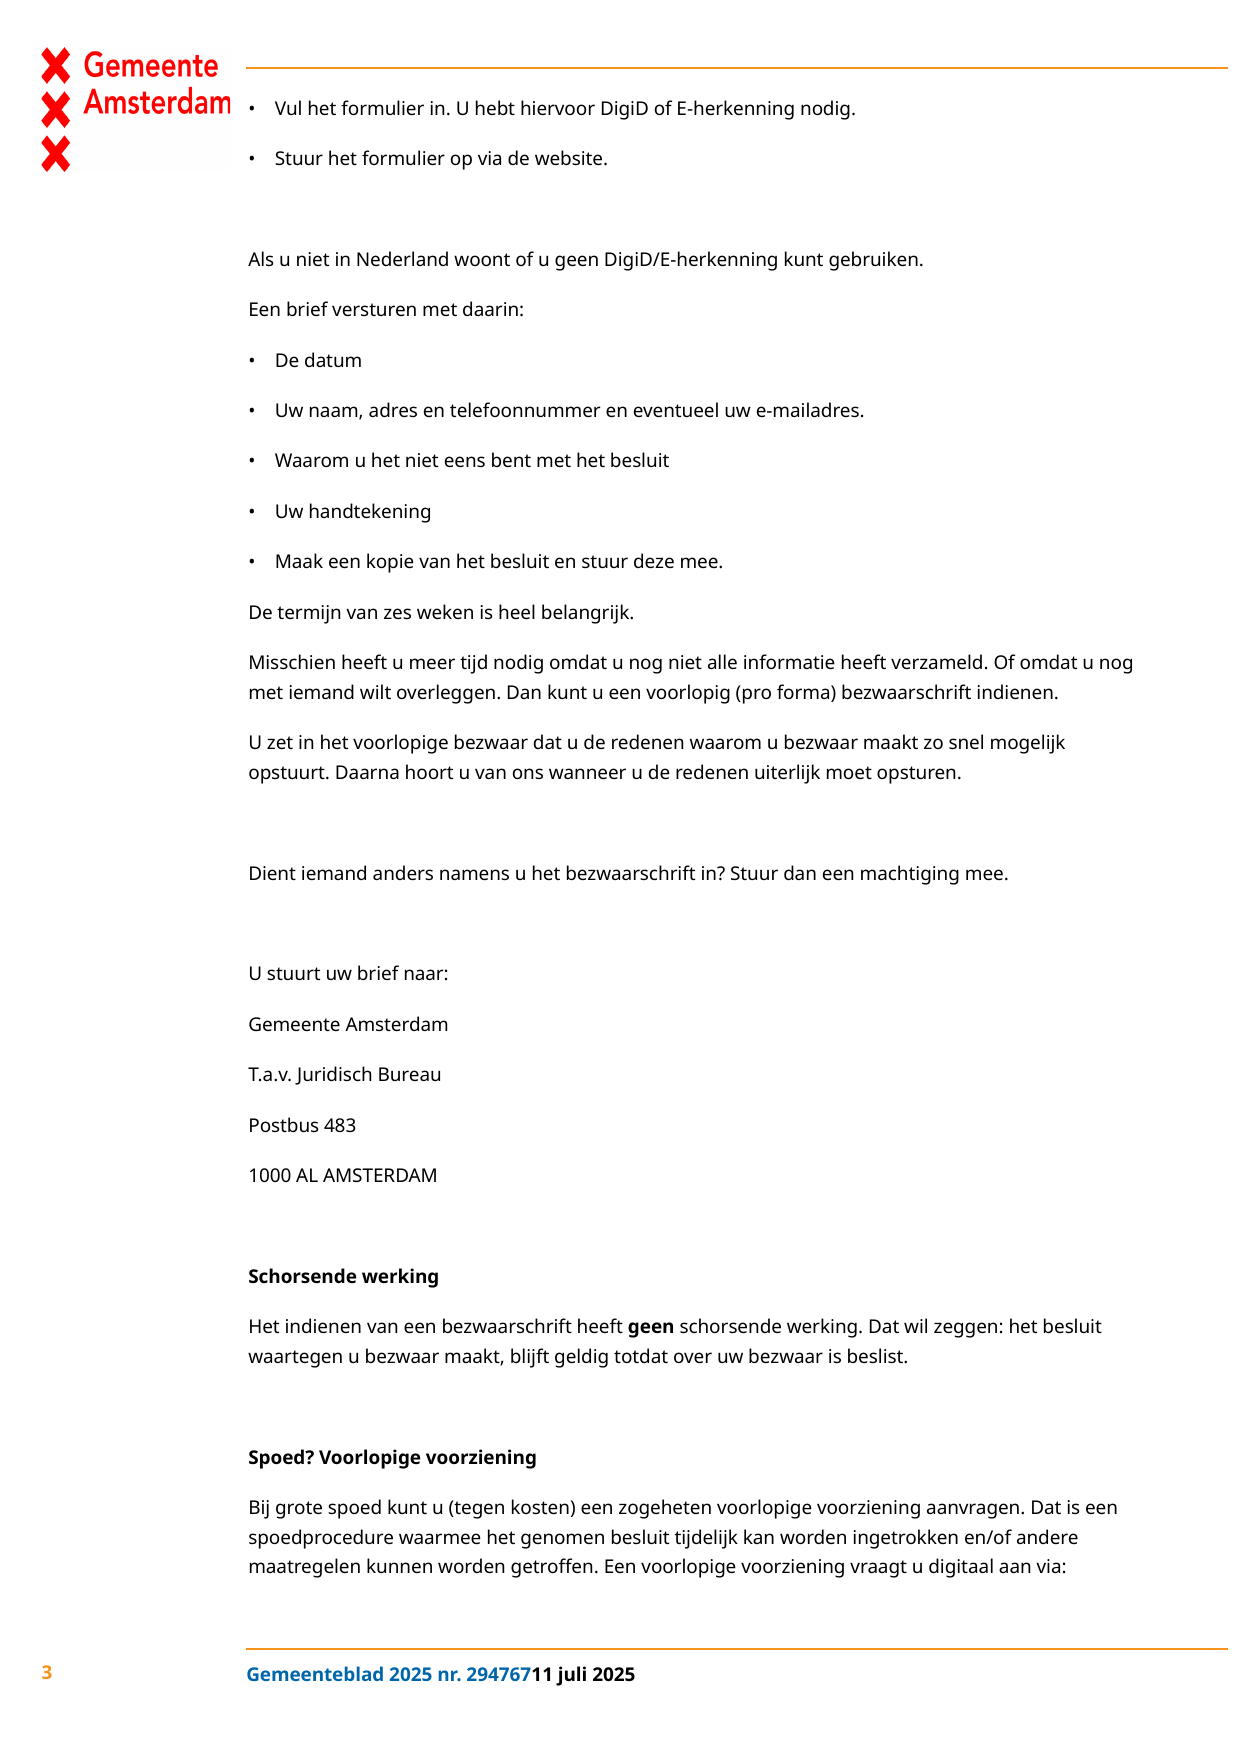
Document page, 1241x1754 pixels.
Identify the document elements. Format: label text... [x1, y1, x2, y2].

text • Stuur het formulier op via de website. [248, 145, 1152, 171]
text U stuurt uw brief naar: [248, 961, 1152, 986]
text De termijn van zes weken is heel belangrijk. [248, 599, 1152, 625]
text • De datum [248, 347, 1152, 373]
text Het indienen van een bezwaarschrift heeft geen schorsende werking. Dat wil zeggen: het besluit waartegen u bezwaar maakt, blijft geldig totdat over uw bezwaar is beslist. [248, 1313, 1152, 1369]
text U zet in het voorlopige bezwaar dat u de redenen waarom u bezwaar maakt zo snel mogelijk opstuurt. Daarna hoort u van ons wanneer u de redenen uiterlijk moet opsturen. [248, 729, 1152, 785]
text • Uw handtekening [248, 498, 1152, 524]
text • Uw naam, adres en telefoonnummer en eventueel uw e-mailadres. [248, 397, 1152, 423]
picture [41, 47, 231, 172]
text • Maak een kopie van het besluit en stuur deze mee. [248, 548, 1152, 574]
text Bij grote spoed kunt u (tegen kosten) een zogeheten voorlopige voorziening aanvragen. Dat is een spoedprocedure waarmee het genomen besluit tijdelijk kan worden ingetrokken en/of andere maatregelen kunnen worden getroffen. Een voorlopige voorziening vraagt u digitaal aan via: [248, 1494, 1152, 1579]
text • Waarom u het niet eens bent met het besluit [248, 448, 1152, 473]
text T.a.v. Juridisch Bureau [248, 1061, 1152, 1087]
text Een brief versturen met daarin: [248, 296, 1152, 322]
text Dient iemand anders namens u het bezwaarschrift in? Stuur dan een machtiging mee. [248, 860, 1152, 886]
text Misschien heeft u meer tijd nodig omdat u nog niet alle informatie heeft verzameld. Of omdat u nog met iemand wilt overleggen. Dan kunt u een voorlopig (pro forma) bezwaarschrift indienen. [248, 649, 1152, 705]
text • Vul het formulier in. U hebt hiervoor DigiD of E-herkenning nodig. [248, 95, 1152, 121]
text Spoed? Voorlopige voorziening [248, 1444, 1152, 1470]
text Schorsende werking [248, 1263, 1152, 1289]
text Postbus 483 [248, 1112, 1152, 1138]
text Gemeente Amsterdam [248, 1011, 1152, 1037]
text 1000 AL AMSTERDAM [248, 1162, 1152, 1188]
text Als u niet in Nederland woont of u geen DigiD/E-herkenning kunt gebruiken. [248, 246, 1152, 272]
